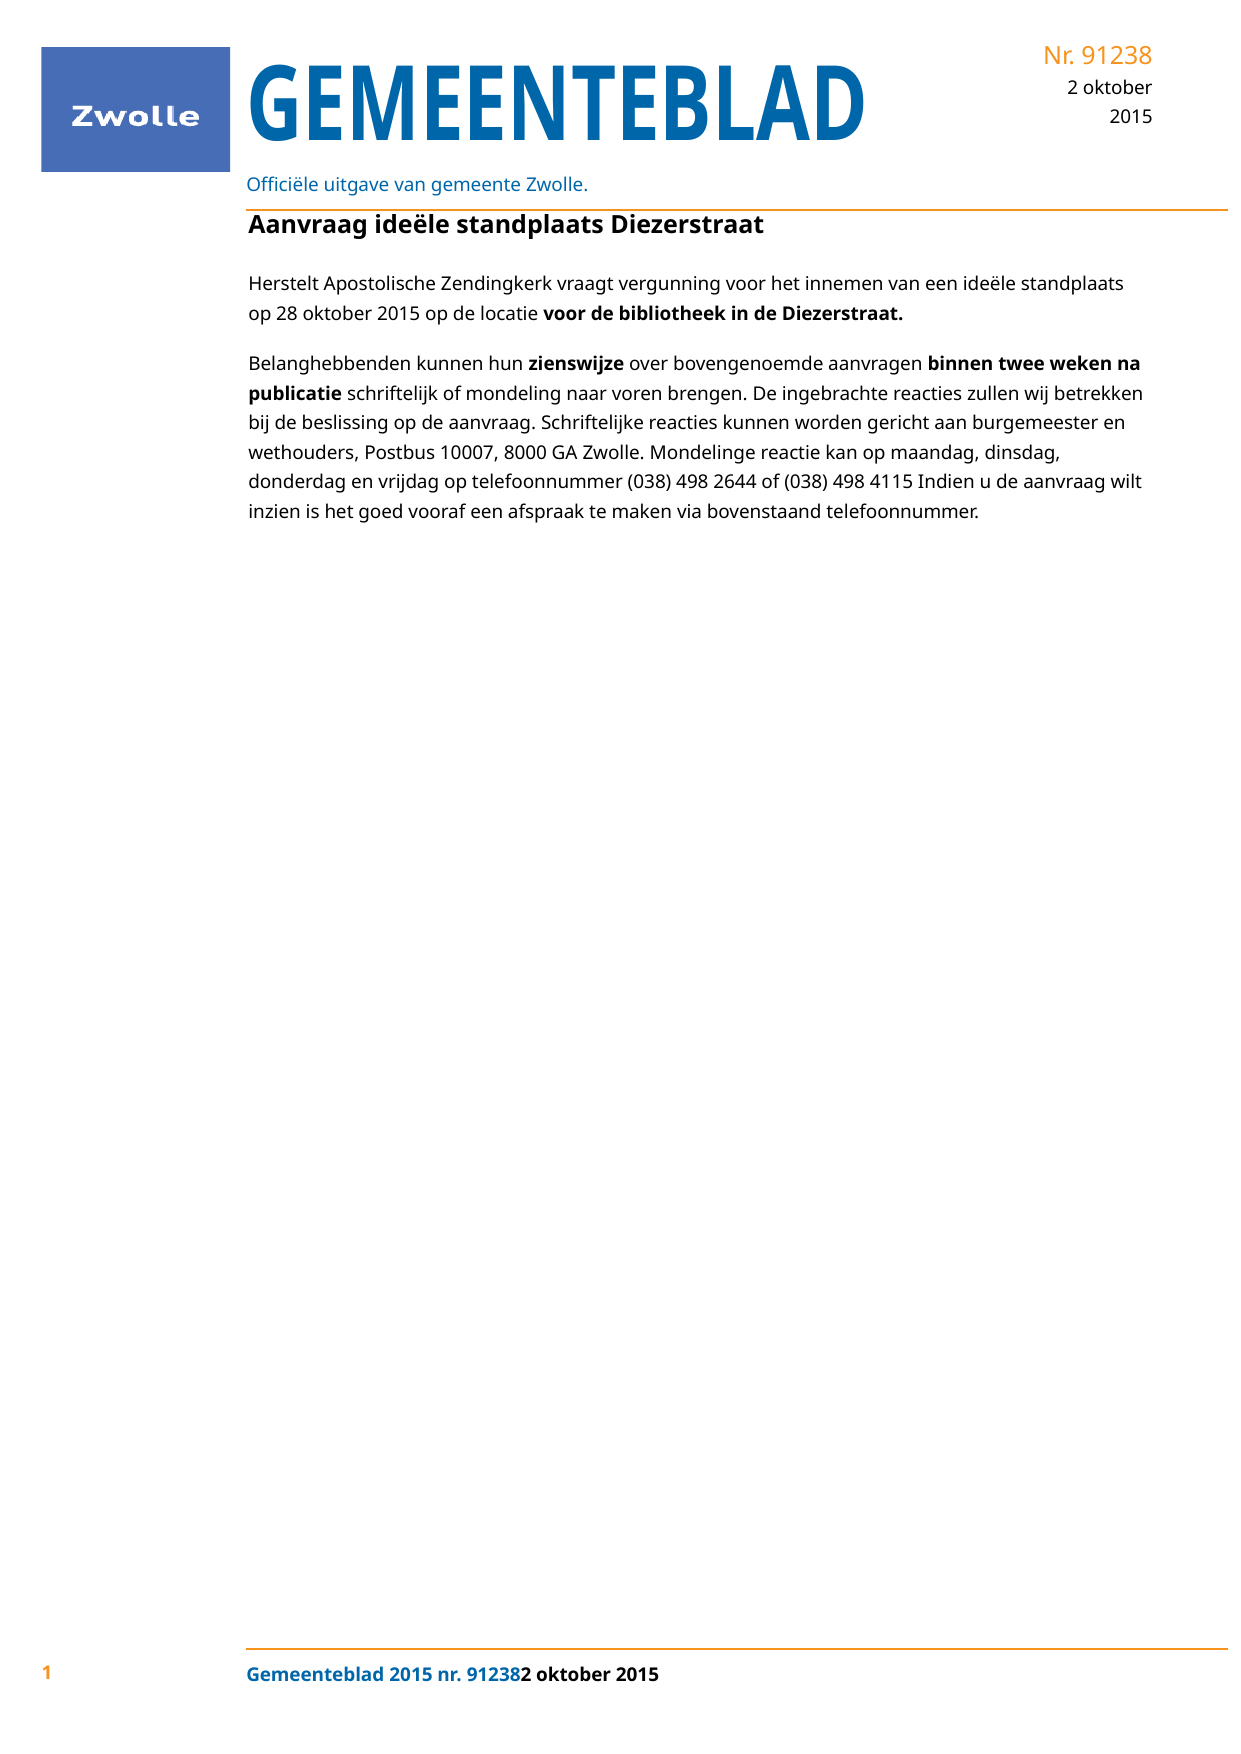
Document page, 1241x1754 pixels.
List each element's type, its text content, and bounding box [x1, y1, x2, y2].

text Aanvraag ideële standplaats Diezerstraat [248, 211, 1152, 241]
text Herstelt Apostolische Zendingkerk vraagt vergunning voor het innemen van een ideële standplaats op 28 oktober 2015 op de locatie voor de bibliotheek in de Diezerstraat. [248, 270, 1152, 326]
text Belanghebbenden kunnen hun zienswijze over bovengenoemde aanvragen binnen twee weken na publicatie schriftelijk of mondeling naar voren brengen. De ingebrachte reacties zullen wij betrekken bij de beslissing op de aanvraag. Schriftelijke reacties kunnen worden gericht aan burgemeester en wethouders, Postbus 10007, 8000 GA Zwolle. Mondelinge reactie kan op maandag, dinsdag, donderdag en vrijdag op telefoonnummer (038) 498 2644 of (038) 498 4115 Indien u de aanvraag wilt inzien is het goed vooraf een afspraak te maken via bovenstaand telefoonnummer. [248, 350, 1152, 524]
picture [41, 47, 231, 172]
